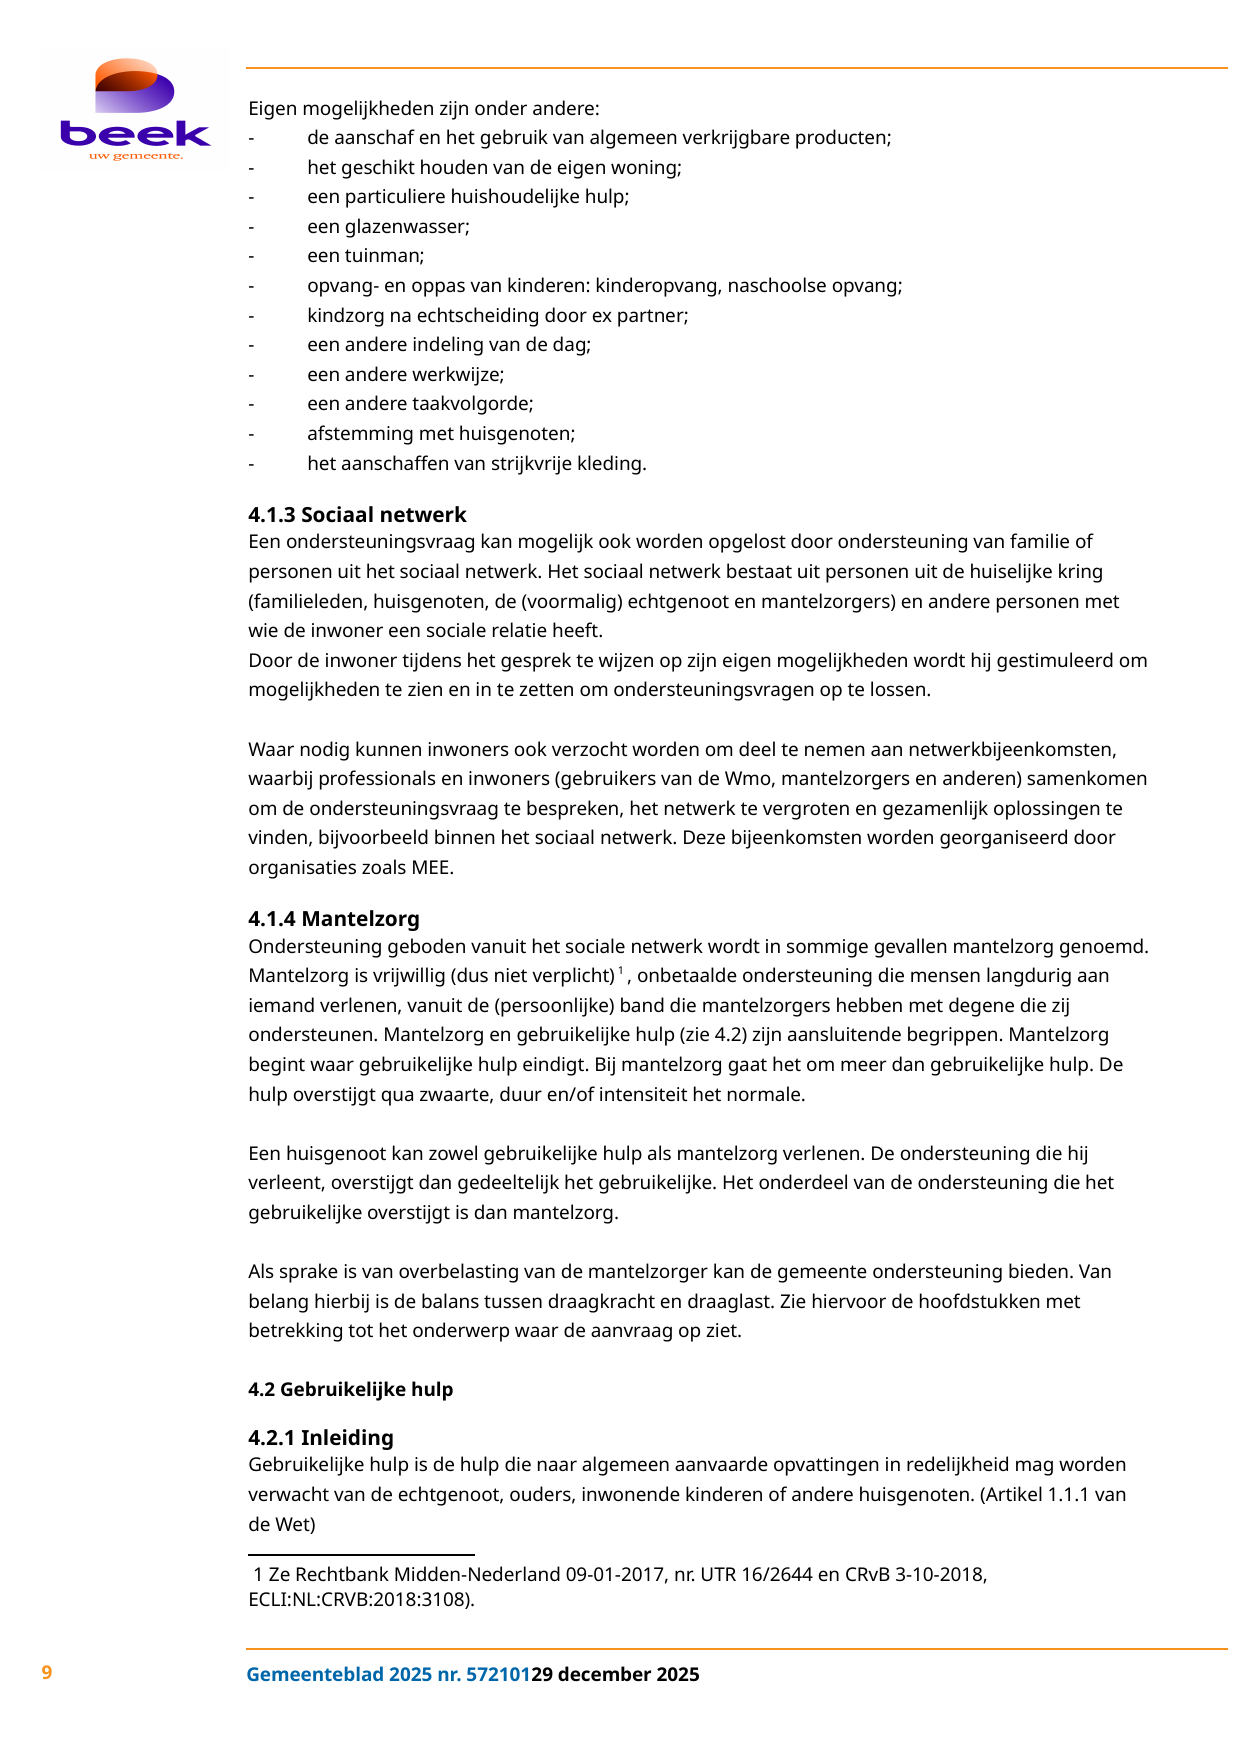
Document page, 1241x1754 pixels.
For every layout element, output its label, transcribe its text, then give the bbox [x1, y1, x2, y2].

list opvang- en oppas van kinderen: kinderopvang, naschoolse opvang; [248, 272, 1152, 298]
text Ze Rechtbank Midden-Nederland 09-01-2017, nr. UTR 16/2644 en CRvB 3-10-2018, ECLI:NL:CRVB:2018:3108). [248, 1561, 1152, 1612]
list de aanschaf en het gebruik van algemeen verkrijgbare producten; [248, 124, 1152, 150]
text Een huisgenoot kan zowel gebruikelijke hulp als mantelzorg verlenen. De ondersteuning die hij verleent, overstijgt dan gedeeltelijk het gebruikelijke. Het onderdeel van de ondersteuning die het gebruikelijke overstijgt is dan mantelzorg. [248, 1140, 1152, 1225]
list een andere taakvolgorde; [248, 391, 1152, 416]
list een andere indeling van de dag; [248, 331, 1152, 357]
text Eigen mogelijkheden zijn onder andere: [248, 95, 1152, 121]
text Als sprake is van overbelasting van de mantelzorger kan de gemeente ondersteuning bieden. Van belang hierbij is de balans tussen draagkracht en draaglast. Zie hiervoor de hoofdstukken met betrekking tot het onderwerp waar de aanvraag op ziet. [248, 1258, 1152, 1343]
list het aanschaffen van strijkvrije kleding. [248, 450, 1152, 476]
list een particuliere huishoudelijke hulp; [248, 183, 1152, 209]
text 4.1.4 Mantelzorg [248, 904, 1152, 933]
list een glazenwasser; [248, 213, 1152, 239]
text Een ondersteuningsvraag kan mogelijk ook worden opgelost door ondersteuning van familie of personen uit het sociaal netwerk. Het sociaal netwerk bestaat uit personen uit de huiselijke kring (familieleden, huisgenoten, de (voormalig) echtgenoot en mantelzorgers) en andere personen met wie de inwoner een sociale relatie heeft. [248, 529, 1152, 643]
list kindzorg na echtscheiding door ex partner; [248, 302, 1152, 328]
text 4.2.1 Inleiding [248, 1423, 1152, 1452]
text Ondersteuning geboden vanuit het sociale netwerk wordt in sommige gevallen mantelzorg genoemd. Mantelzorg is vrijwillig (dus niet verplicht), onbetaalde ondersteuning die mensen langdurig aan iemand verlenen, vanuit de (persoonlijke) band die mantelzorgers hebben met degene die zij ondersteunen. Mantelzorg en gebruikelijke hulp (zie 4.2) zijn aansluitende begrippen. Mantelzorg begint waar gebruikelijke hulp eindigt. Bij mantelzorg gaat het om meer dan gebruikelijke hulp. De hulp overstijgt qua zwaarte, duur en/of intensiteit het normale. [248, 933, 1152, 1107]
picture [41, 47, 231, 172]
text Waar nodig kunnen inwoners ook verzocht worden om deel te nemen aan netwerkbijeenkomsten, waarbij professionals en inwoners (gebruikers van de Wmo, mantelzorgers en anderen) samenkomen om de ondersteuningsvraag te bespreken, het netwerk te vergroten en gezamenlijk oplossingen te vinden, bijvoorbeeld binnen het sociaal netwerk. Deze bijeenkomsten worden georganiseerd door organisaties zoals MEE. [248, 736, 1152, 880]
text Door de inwoner tijdens het gesprek te wijzen op zijn eigen mogelijkheden wordt hij gestimuleerd om mogelijkheden te zien en in te zetten om ondersteuningsvragen op te lossen. [248, 647, 1152, 702]
list een andere werkwijze; [248, 361, 1152, 387]
text Gebruikelijke hulp is de hulp die naar algemeen aanvaarde opvattingen in redelijkheid mag worden verwacht van de echtgenoot, ouders, inwonende kinderen of andere huisgenoten. (Artikel 1.1.1 van de Wet) [248, 1452, 1152, 1537]
list afstemming met huisgenoten; [248, 420, 1152, 446]
text 4.1.3 Sociaal netwerk [248, 500, 1152, 529]
text 4.2 Gebruikelijke hulp [248, 1377, 1152, 1402]
list een tuinman; [248, 243, 1152, 268]
list het geschikt houden van de eigen woning; [248, 154, 1152, 180]
